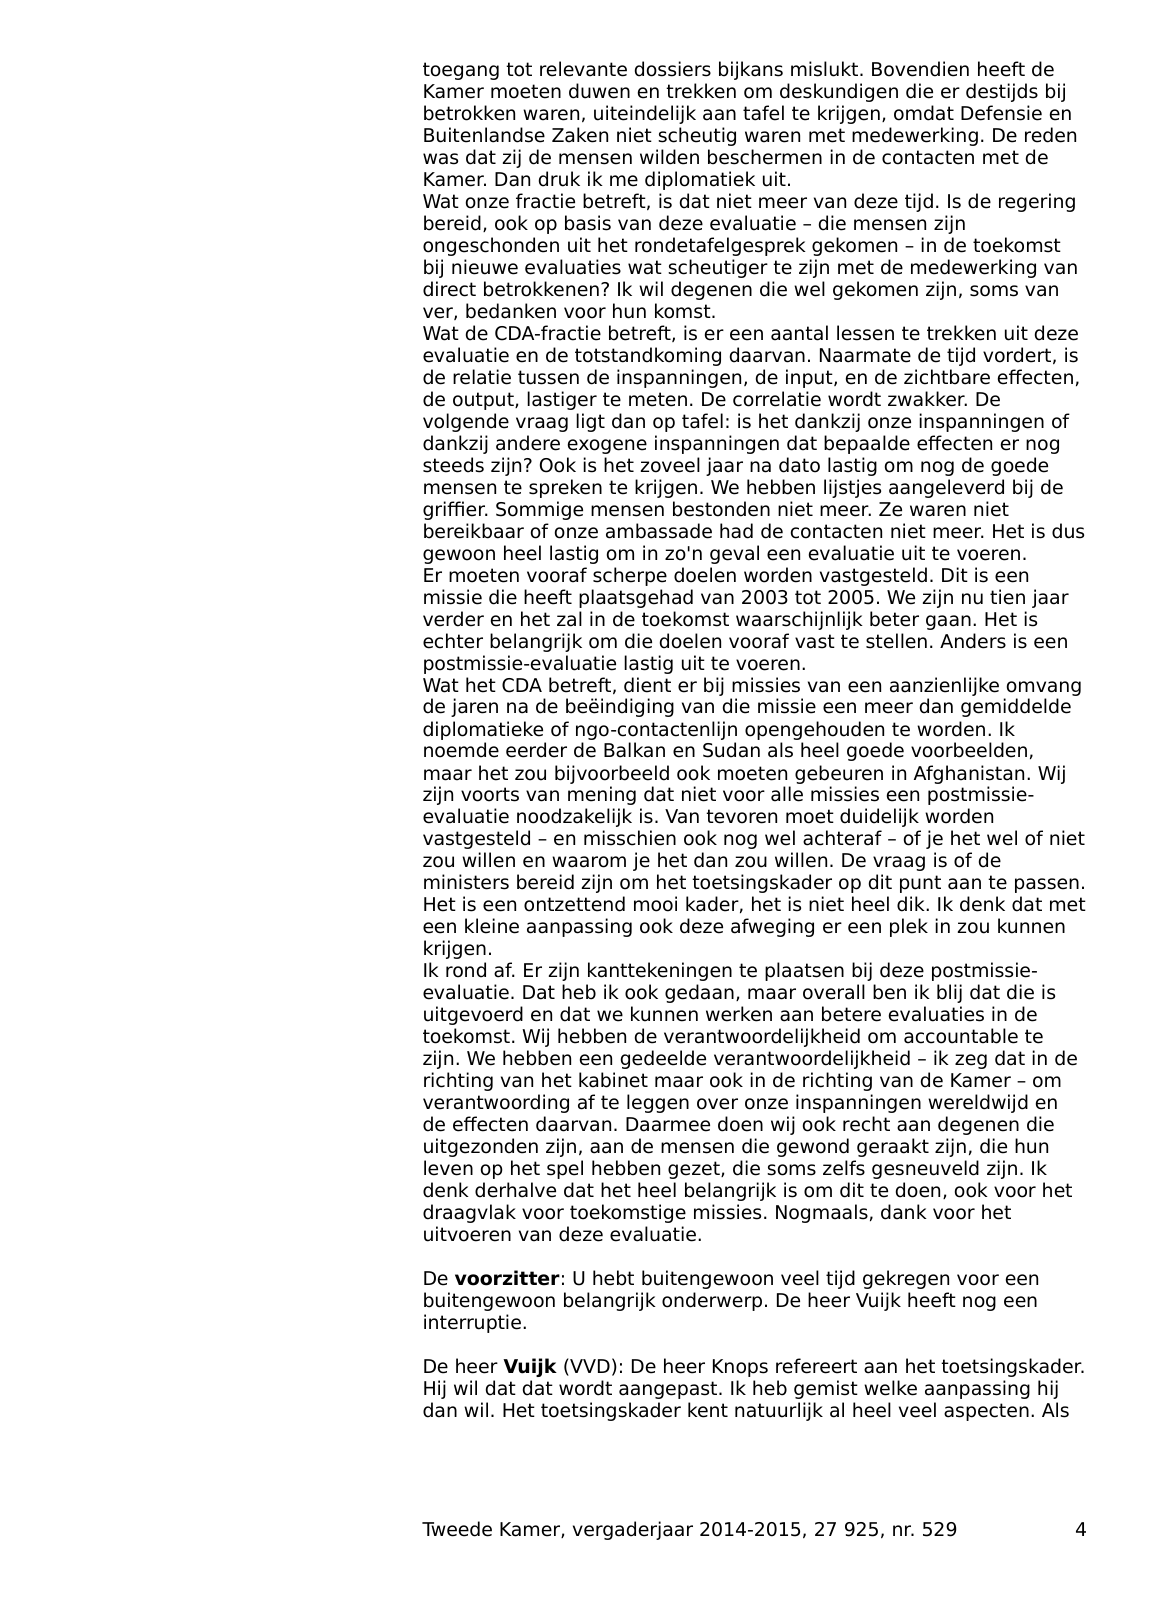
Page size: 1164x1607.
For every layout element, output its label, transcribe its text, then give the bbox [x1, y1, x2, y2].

text Wat het CDA betreft, dient er bij missies van een aanzienlijke omvang de jaren na de beëindiging van die missie een meer dan gemiddelde diplomatieke of ngo-contactenlijn opengehouden te worden. Ik noemde eerder de Balkan en Sudan als heel goede voorbeelden, maar het zou bijvoorbeeld ook moeten gebeuren in Afghanistan. Wij zijn voorts van mening dat niet voor alle missies een postmissie-evaluatie noodzakelijk is. Van tevoren moet duidelijk worden vastgesteld – en misschien ook nog wel achteraf – of je het wel of niet zou willen en waarom je het dan zou willen. De vraag is of de ministers bereid zijn om het toetsingskader op dit punt aan te passen. Het is een ontzettend mooi kader, het is niet heel dik. Ik denk dat met een kleine aanpassing ook deze afweging er een plek in zou kunnen krijgen. [422, 674, 1087, 960]
text Wat onze fractie betreft, is dat niet meer van deze tijd. Is de regering bereid, ook op basis van deze evaluatie – die mensen zijn ongeschonden uit het rondetafelgesprek gekomen – in de toekomst bij nieuwe evaluaties wat scheutiger te zijn met de medewerking van direct betrokkenen? Ik wil degenen die wel gekomen zijn, soms van ver, bedanken voor hun komst. [422, 191, 1087, 323]
text De voorzitter: U hebt buitengewoon veel tijd gekregen voor een buitengewoon belangrijk onderwerp. De heer Vuijk heeft nog een interruptie. [422, 1268, 1087, 1334]
text Ik rond af. Er zijn kanttekeningen te plaatsen bij deze postmissie-evaluatie. Dat heb ik ook gedaan, maar overall ben ik blij dat die is uitgevoerd en dat we kunnen werken aan betere evaluaties in de toekomst. Wij hebben de verantwoordelijkheid om accountable te zijn. We hebben een gedeelde verantwoordelijkheid – ik zeg dat in de richting van het kabinet maar ook in de richting van de Kamer – om verantwoording af te leggen over onze inspanningen wereldwijd en de effecten daarvan. Daarmee doen wij ook recht aan degenen die uitgezonden zijn, aan de mensen die gewond geraakt zijn, die hun leven op het spel hebben gezet, die soms zelfs gesneuveld zijn. Ik denk derhalve dat het heel belangrijk is om dit te doen, ook voor het draagvlak voor toekomstige missies. Nogmaals, dank voor het uitvoeren van deze evaluatie. [422, 960, 1087, 1246]
text toegang tot relevante dossiers bijkans mislukt. Bovendien heeft de Kamer moeten duwen en trekken om deskundigen die er destijds bij betrokken waren, uiteindelijk aan tafel te krijgen, omdat Defensie en Buitenlandse Zaken niet scheutig waren met medewerking. De reden was dat zij de mensen wilden beschermen in de contacten met de Kamer. Dan druk ik me diplomatiek uit. [422, 59, 1087, 191]
text Er moeten vooraf scherpe doelen worden vastgesteld. Dit is een missie die heeft plaatsgehad van 2003 tot 2005. We zijn nu tien jaar verder en het zal in de toekomst waarschijnlijk beter gaan. Het is echter belangrijk om die doelen vooraf vast te stellen. Anders is een postmissie-evaluatie lastig uit te voeren. [422, 564, 1087, 674]
text De heer Vuijk (VVD): De heer Knops refereert aan het toetsingskader. Hij wil dat dat wordt aangepast. Ik heb gemist welke aanpassing hij dan wil. Het toetsingskader kent natuurlijk al heel veel aspecten. Als [422, 1356, 1087, 1422]
text Wat de CDA-fractie betreft, is er een aantal lessen te trekken uit deze evaluatie en de totstandkoming daarvan. Naarmate de tijd vordert, is de relatie tussen de inspanningen, de input, en de zichtbare effecten, de output, lastiger te meten. De correlatie wordt zwakker. De volgende vraag ligt dan op tafel: is het dankzij onze inspanningen of dankzij andere exogene inspanningen dat bepaalde effecten er nog steeds zijn? Ook is het zoveel jaar na dato lastig om nog de goede mensen te spreken te krijgen. We hebben lijstjes aangeleverd bij de griffier. Sommige mensen bestonden niet meer. Ze waren niet bereikbaar of onze ambassade had de contacten niet meer. Het is dus gewoon heel lastig om in zo'n geval een evaluatie uit te voeren. [422, 323, 1087, 564]
